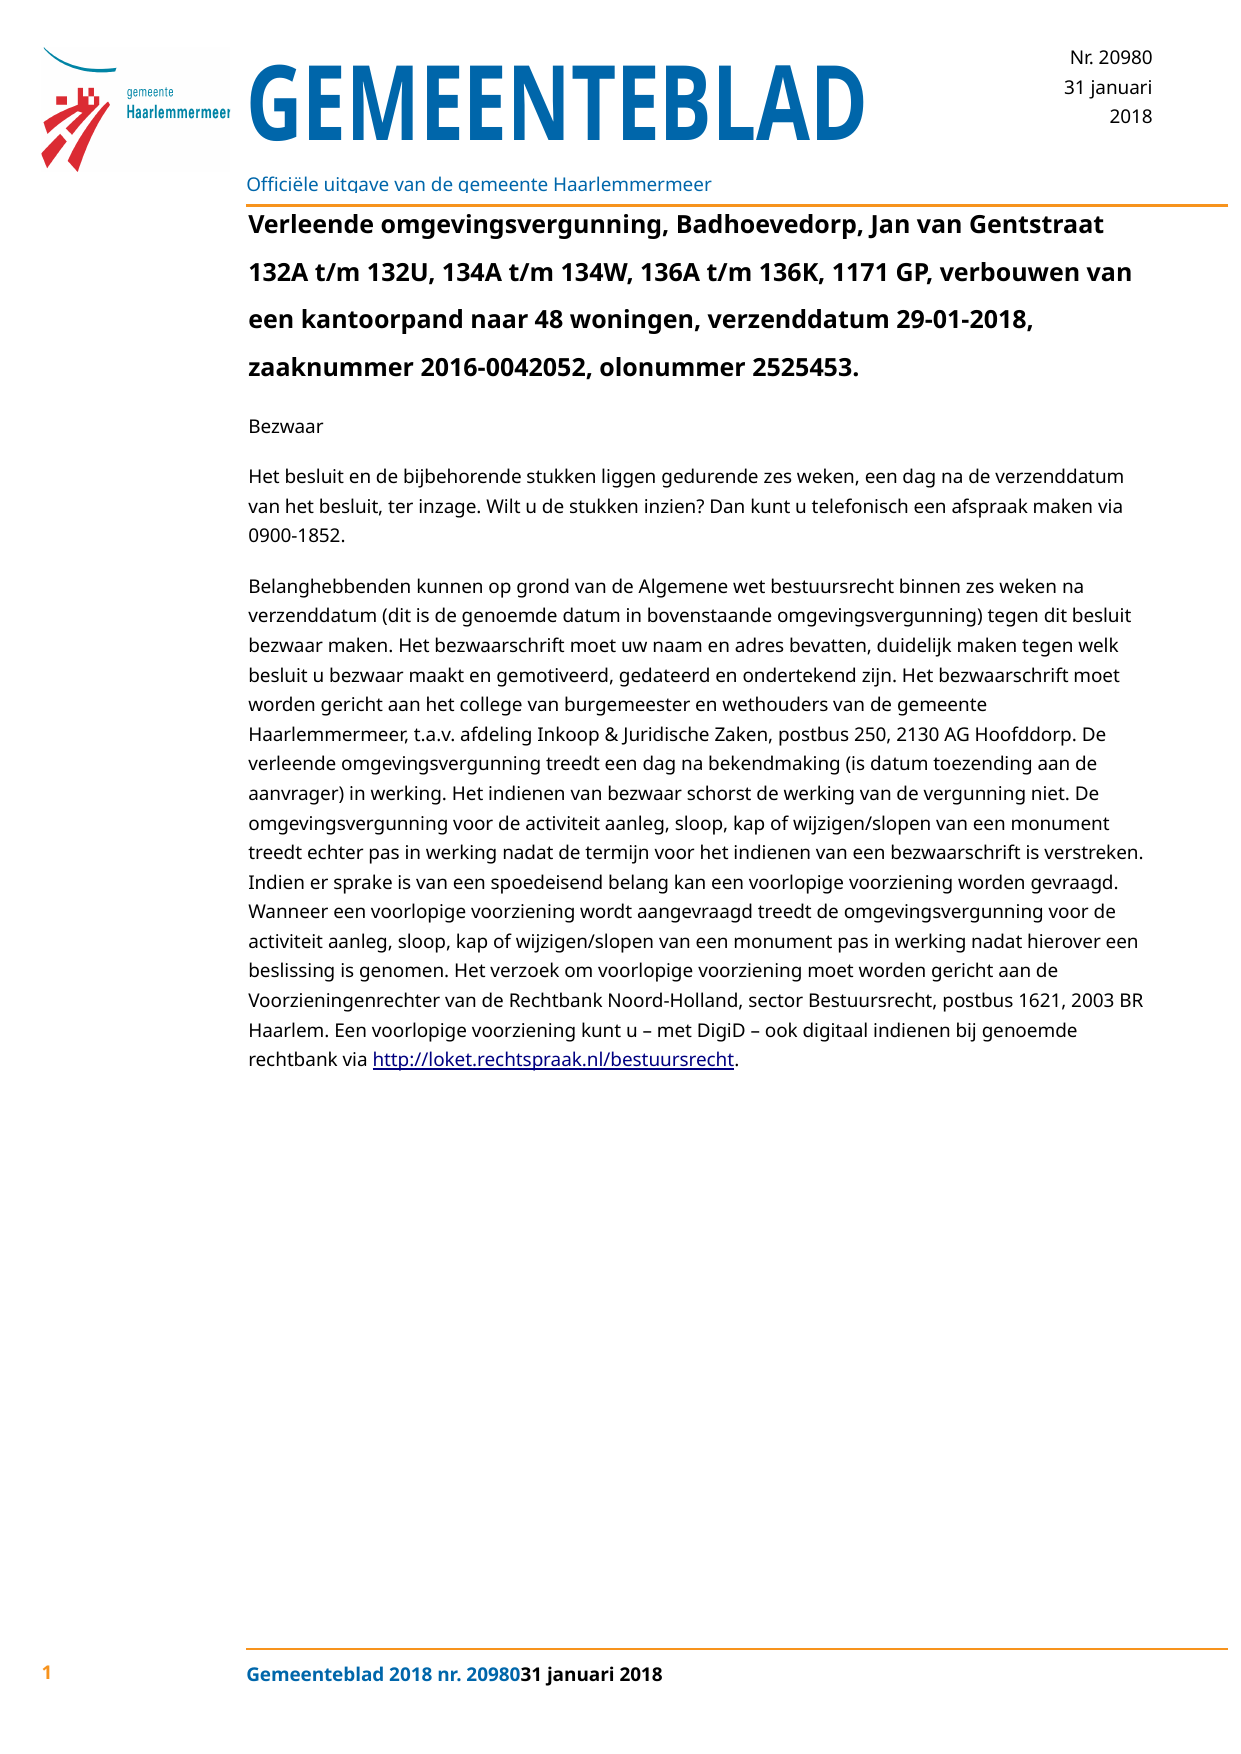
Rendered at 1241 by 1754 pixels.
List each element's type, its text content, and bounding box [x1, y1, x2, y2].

text Het besluit en de bijbehorende stukken liggen gedurende zes weken, een dag na de verzenddatum van het besluit, ter inzage. Wilt u de stukken inzien? Dan kunt u telefonisch een afspraak maken via 0900-1852. [248, 463, 1152, 548]
text Bezwaar [248, 413, 1152, 439]
text Verleende omgevingsvergunning, Badhoevedorp, Jan van Gentstraat 132A t/m 132U, 134A t/m 134W, 136A t/m 136K, 1171 GP, verbouwen van een kantoorpand naar 48 woningen, verzenddatum 29-01-2018, zaaknummer 2016-0042052, olonummer 2525453. [248, 207, 1152, 384]
text Belanghebbenden kunnen op grond van de Algemene wet bestuursrecht binnen zes weken na verzenddatum (dit is de genoemde datum in bovenstaande omgevingsvergunning) tegen dit besluit bezwaar maken. Het bezwaarschrift moet uw naam en adres bevatten, duidelijk maken tegen welk besluit u bezwaar maakt en gemotiveerd, gedateerd en ondertekend zijn. Het bezwaarschrift moet worden gericht aan het college van burgemeester en wethouders van de gemeente Haarlemmermeer, t.a.v. afdeling Inkoop & Juridische Zaken, postbus 250, 2130 AG Hoofddorp. De verleende omgevingsvergunning treedt een dag na bekendmaking (is datum toezending aan de aanvrager) in werking. Het indienen van bezwaar schorst de werking van de vergunning niet. De omgevingsvergunning voor de activiteit aanleg, sloop, kap of wijzigen/slopen van een monument treedt echter pas in werking nadat de termijn voor het indienen van een bezwaarschrift is verstreken. Indien er sprake is van een spoedeisend belang kan een voorlopige voorziening worden gevraagd. Wanneer een voorlopige voorziening wordt aangevraagd treedt de omgevingsvergunning voor de activiteit aanleg, sloop, kap of wijzigen/slopen van een monument pas in werking nadat hierover een beslissing is genomen. Het verzoek om voorlopige voorziening moet worden gericht aan de Voorzieningenrechter van de Rechtbank Noord-Holland, sector Bestuursrecht, postbus 1621, 2003 BR Haarlem. Een voorlopige voorziening kunt u – met DigiD – ook digitaal indienen bij genoemde rechtbank via http://loket.rechtspraak.nl/bestuursrecht. [248, 573, 1152, 1072]
picture [41, 47, 231, 172]
